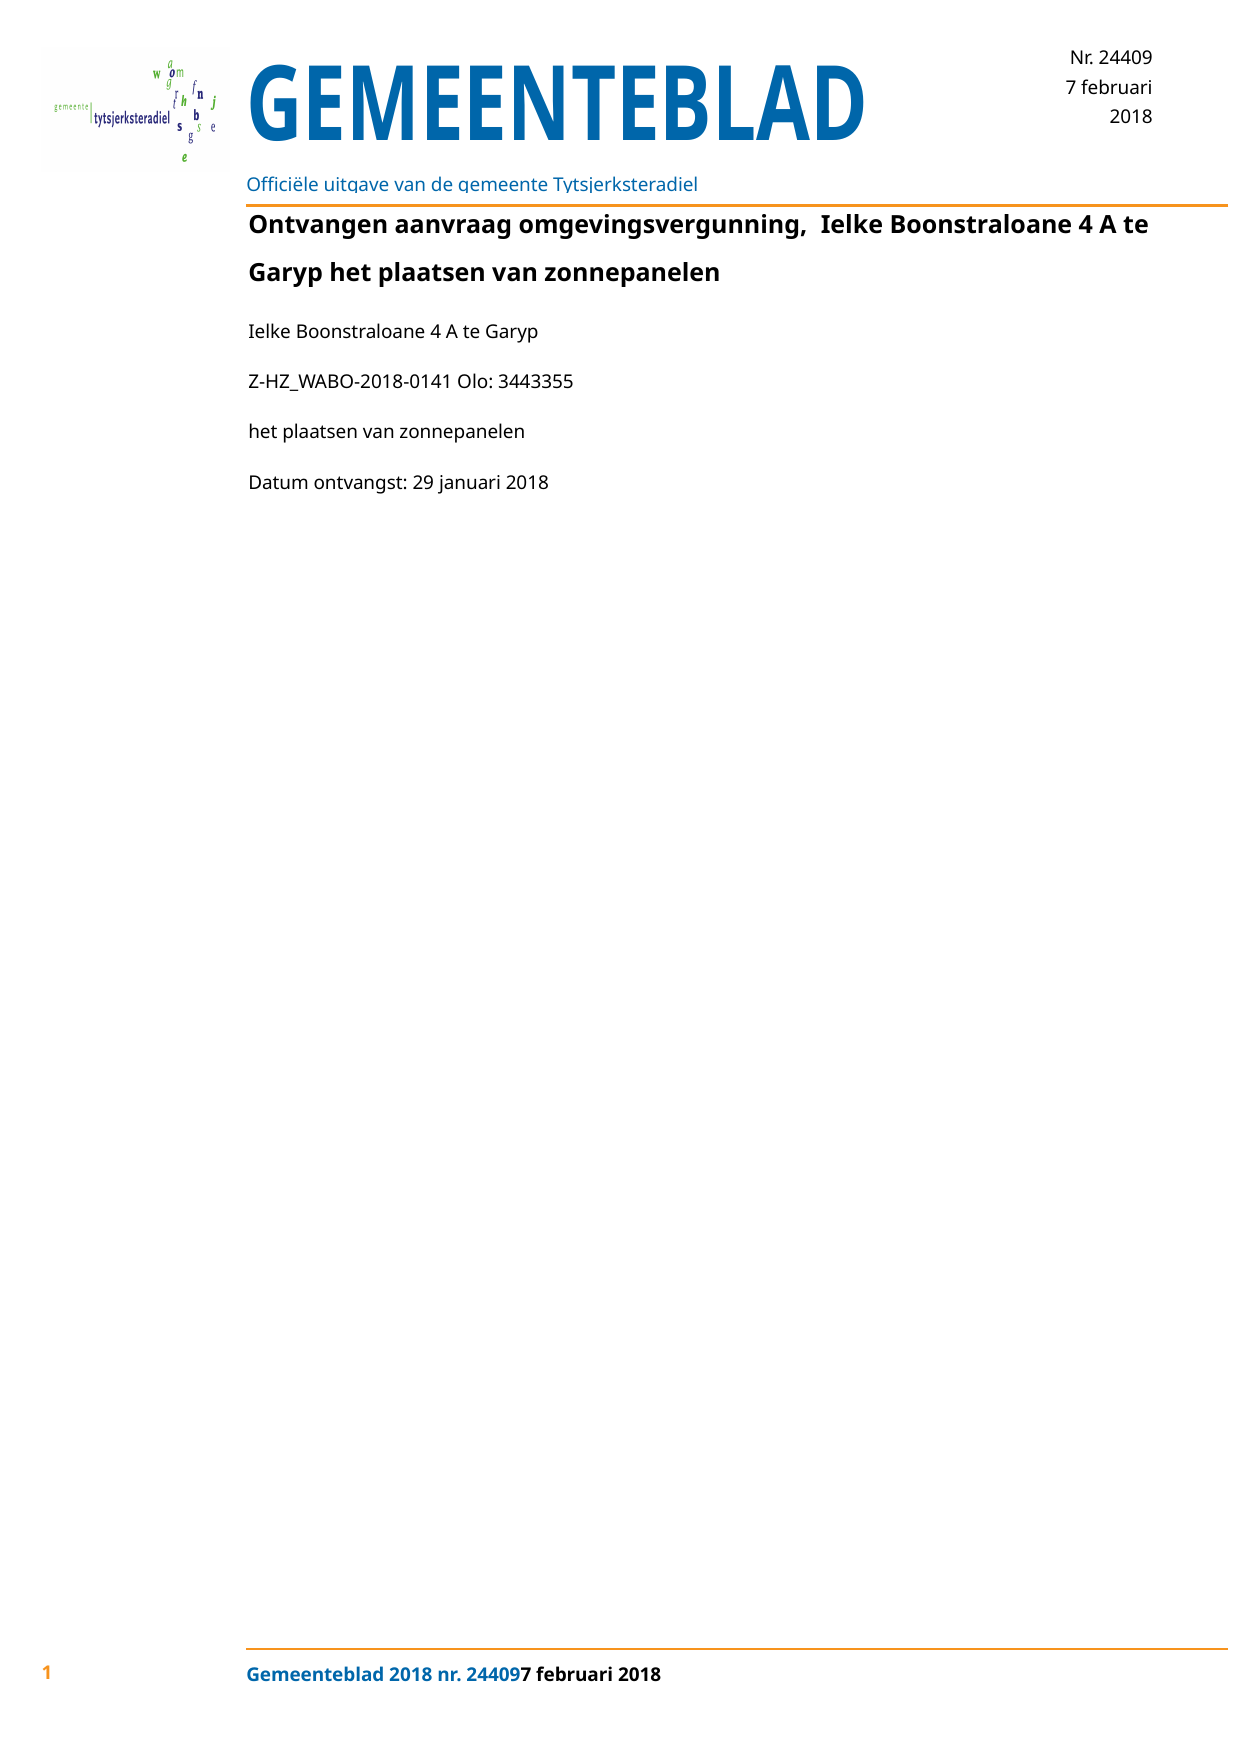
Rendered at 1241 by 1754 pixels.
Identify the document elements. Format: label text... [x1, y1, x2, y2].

text Z-HZ_WABO-2018-0141 Olo: 3443355 [248, 368, 1152, 394]
text het plaatsen van zonnepanelen [248, 419, 1152, 444]
text Ielke Boonstraloane 4 A te Garyp [248, 318, 1152, 344]
picture [41, 47, 231, 172]
text Ontvangen aanvraag omgevingsvergunning, Ielke Boonstraloane 4 A te Garyp het plaatsen van zonnepanelen [248, 207, 1152, 288]
text Datum ontvangst: 29 januari 2018 [248, 469, 1152, 495]
